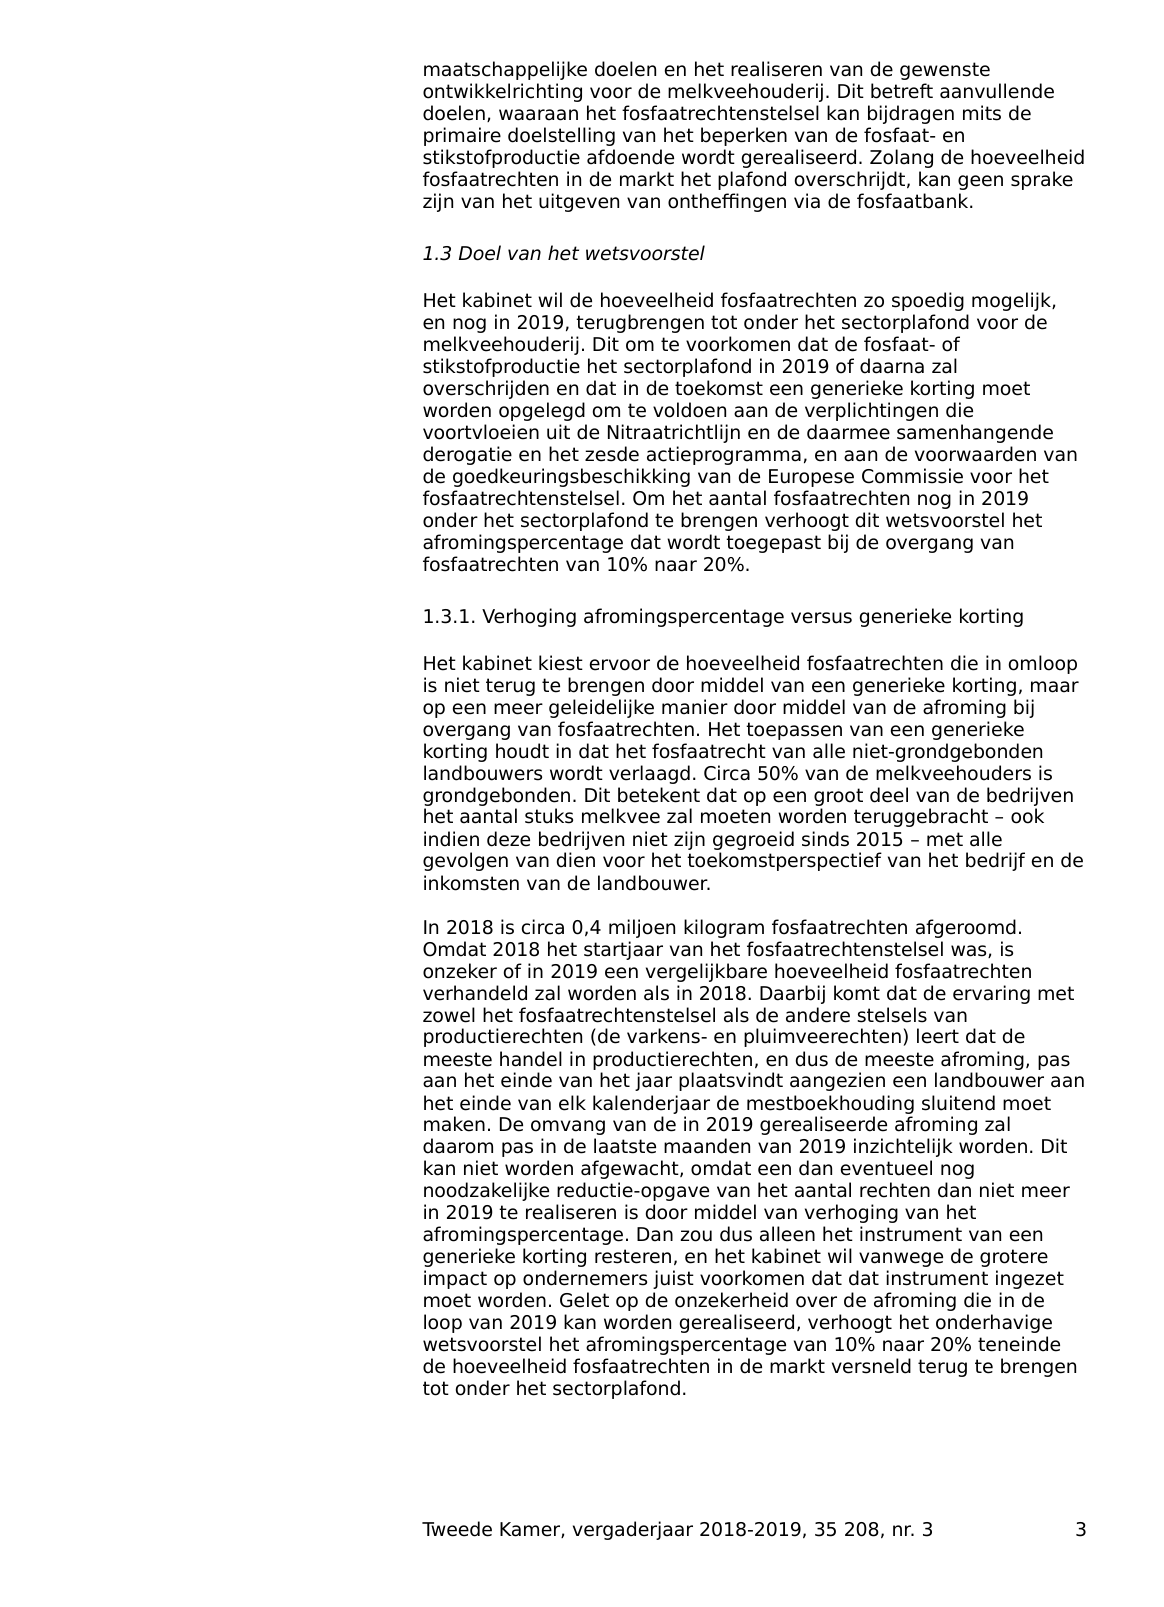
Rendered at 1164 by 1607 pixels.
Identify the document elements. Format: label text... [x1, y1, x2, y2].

subtitle 1.3 Doel van het wetsvoorstel [422, 243, 1087, 265]
text Het kabinet kiest ervoor de hoeveelheid fosfaatrechten die in omloop is niet terug te brengen door middel van een generieke korting, maar op een meer geleidelijke manier door middel van de afroming bij overgang van fosfaatrechten. Het toepassen van een generieke korting houdt in dat het fosfaatrecht van alle niet-grondgebonden landbouwers wordt verlaagd. Circa 50% van de melkveehouders is grondgebonden. Dit betekent dat op een groot deel van de bedrijven het aantal stuks melkvee zal moeten worden teruggebracht – ook indien deze bedrijven niet zijn gegroeid sinds 2015 – met alle gevolgen van dien voor het toekomstperspectief van het bedrijf en de inkomsten van de landbouwer. [422, 653, 1087, 894]
text Het kabinet wil de hoeveelheid fosfaatrechten zo spoedig mogelijk, en nog in 2019, terugbrengen tot onder het sectorplafond voor de melkveehouderij. Dit om te voorkomen dat de fosfaat- of stikstofproductie het sectorplafond in 2019 of daarna zal overschrijden en dat in de toekomst een generieke korting moet worden opgelegd om te voldoen aan de verplichtingen die voortvloeien uit de Nitraatrichtlijn en de daarmee samenhangende derogatie en het zesde actieprogramma, en aan de voorwaarden van de goedkeuringsbeschikking van de Europese Commissie voor het fosfaatrechtenstelsel. Om het aantal fosfaatrechten nog in 2019 onder het sectorplafond te brengen verhoogt dit wetsvoorstel het afromingspercentage dat wordt toegepast bij de overgang van fosfaatrechten van 10% naar 20%. [422, 290, 1087, 576]
subtitle 1.3.1. Verhoging afromingspercentage versus generieke korting [422, 606, 1087, 628]
text maatschappelijke doelen en het realiseren van de gewenste ontwikkelrichting voor de melkveehouderij. Dit betreft aanvullende doelen, waaraan het fosfaatrechtenstelsel kan bijdragen mits de primaire doelstelling van het beperken van de fosfaat- en stikstofproductie afdoende wordt gerealiseerd. Zolang de hoeveelheid fosfaatrechten in de markt het plafond overschrijdt, kan geen sprake zijn van het uitgeven van ontheffingen via de fosfaatbank. [422, 59, 1087, 213]
text In 2018 is circa 0,4 miljoen kilogram fosfaatrechten afgeroomd. Omdat 2018 het startjaar van het fosfaatrechtenstelsel was, is onzeker of in 2019 een vergelijkbare hoeveelheid fosfaatrechten verhandeld zal worden als in 2018. Daarbij komt dat de ervaring met zowel het fosfaatrechtenstelsel als de andere stelsels van productierechten (de varkens- en pluimveerechten) leert dat de meeste handel in productierechten, en dus de meeste afroming, pas aan het einde van het jaar plaatsvindt aangezien een landbouwer aan het einde van elk kalenderjaar de mestboekhouding sluitend moet maken. De omvang van de in 2019 gerealiseerde afroming zal daarom pas in de laatste maanden van 2019 inzichtelijk worden. Dit kan niet worden afgewacht, omdat een dan eventueel nog noodzakelijke reductie-opgave van het aantal rechten dan niet meer in 2019 te realiseren is door middel van verhoging van het afromingspercentage. Dan zou dus alleen het instrument van een generieke korting resteren, en het kabinet wil vanwege de grotere impact op ondernemers juist voorkomen dat dat instrument ingezet moet worden. Gelet op de onzekerheid over de afroming die in de loop van 2019 kan worden gerealiseerd, verhoogt het onderhavige wetsvoorstel het afromingspercentage van 10% naar 20% teneinde de hoeveelheid fosfaatrechten in de markt versneld terug te brengen tot onder het sectorplafond. [422, 917, 1087, 1400]
